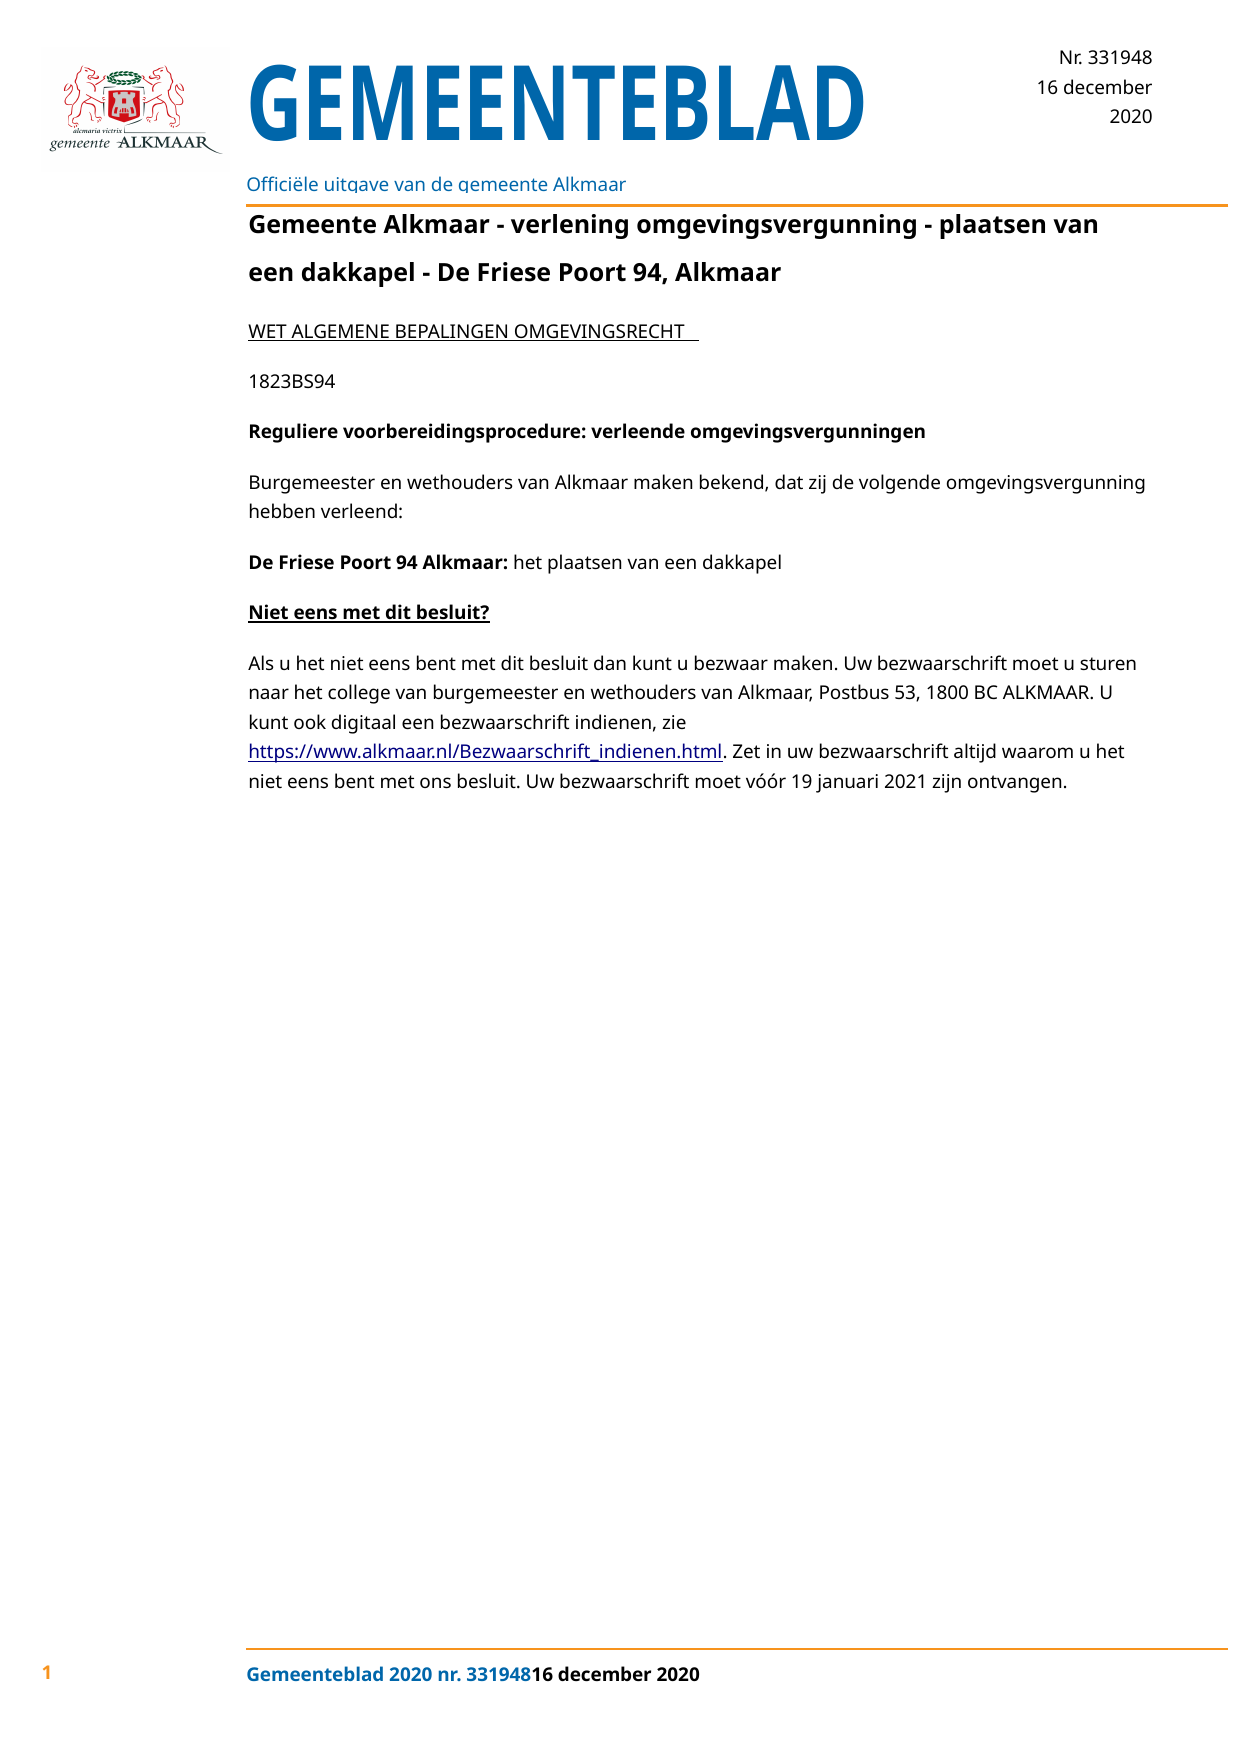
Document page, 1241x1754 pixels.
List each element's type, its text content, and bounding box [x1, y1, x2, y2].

text Gemeente Alkmaar - verlening omgevingsvergunning - plaatsen van een dakkapel - De Friese Poort 94, Alkmaar [248, 207, 1152, 288]
text WET ALGEMENE BEPALINGEN OMGEVINGSRECHT [248, 318, 1152, 344]
text Niet eens met dit besluit? [248, 599, 1152, 625]
picture [41, 47, 231, 172]
text De Friese Poort 94 Alkmaar: het plaatsen van een dakkapel [248, 549, 1152, 575]
text Burgemeester en wethouders van Alkmaar maken bekend, dat zij de volgende omgevingsvergunning hebben verleend: [248, 469, 1152, 524]
text Als u het niet eens bent met dit besluit dan kunt u bezwaar maken. Uw bezwaarschrift moet u sturen naar het college van burgemeester en wethouders van Alkmaar, Postbus 53, 1800 BC ALKMAAR. U kunt ook digitaal een bezwaarschrift indienen, zie https://www.alkmaar.nl/Bezwaarschrift_indienen.html. Zet in uw bezwaarschrift altijd waarom u het niet eens bent met ons besluit. Uw bezwaarschrift moet vóór 19 januari 2021 zijn ontvangen. [248, 650, 1152, 794]
text 1823BS94 [248, 368, 1152, 394]
text Reguliere voorbereidingsprocedure: verleende omgevingsvergunningen [248, 419, 1152, 444]
